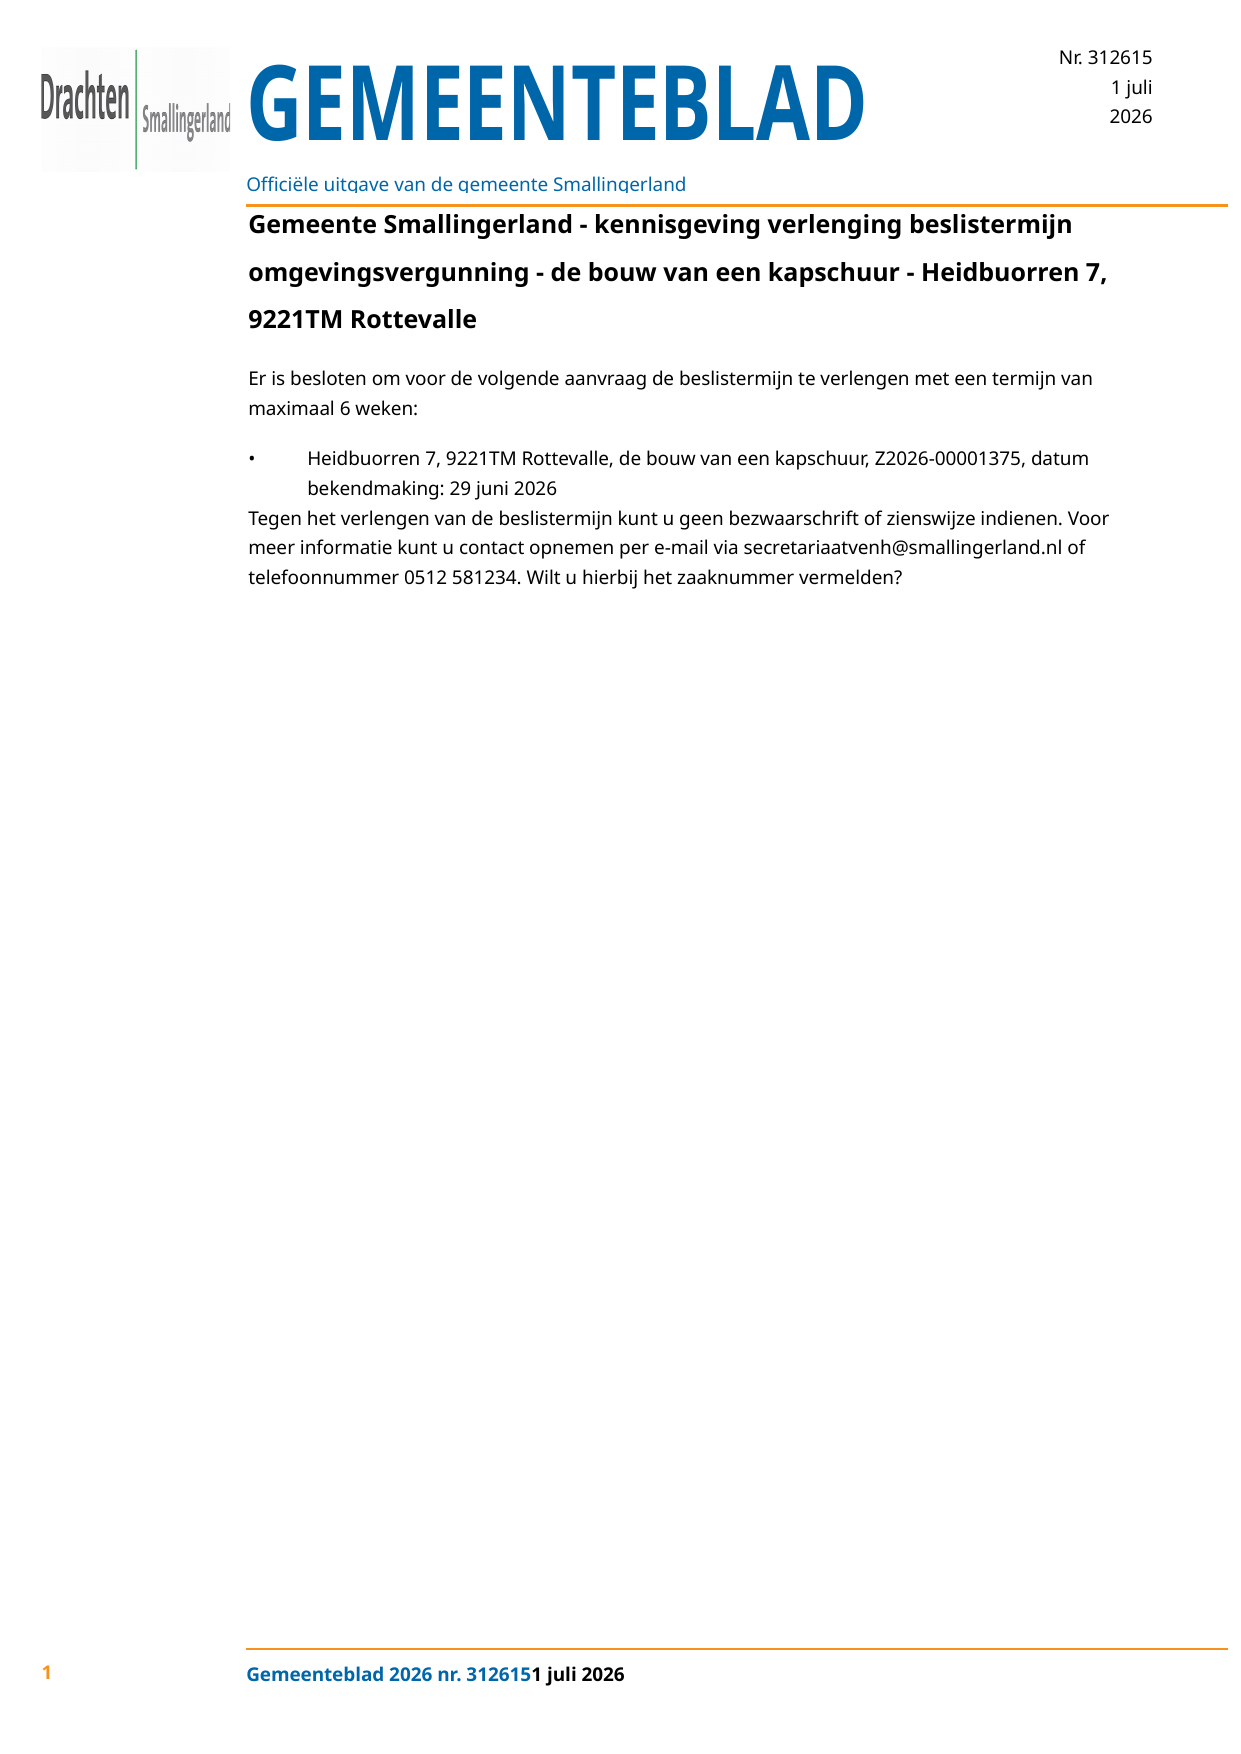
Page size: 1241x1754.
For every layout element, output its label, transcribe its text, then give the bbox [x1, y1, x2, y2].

text Tegen het verlengen van de beslistermijn kunt u geen bezwaarschrift of zienswijze indienen. Voor meer informatie kunt u contact opnemen per e-mail via secretariaatvenh@smallingerland.nl of telefoonnummer 0512 581234. Wilt u hierbij het zaaknummer vermelden? [248, 505, 1152, 589]
text Er is besloten om voor de volgende aanvraag de beslistermijn te verlengen met een termijn van maximaal 6 weken: [248, 366, 1152, 421]
list Heidbuorren 7, 9221TM Rottevalle, de bouw van een kapschuur, Z2026-00001375, datum bekendmaking: 29 juni 2026 [248, 446, 1152, 501]
picture [41, 47, 231, 172]
text Gemeente Smallingerland - kennisgeving verlenging beslistermijn omgevingsvergunning - de bouw van een kapschuur - Heidbuorren 7, 9221TM Rottevalle [248, 207, 1152, 336]
